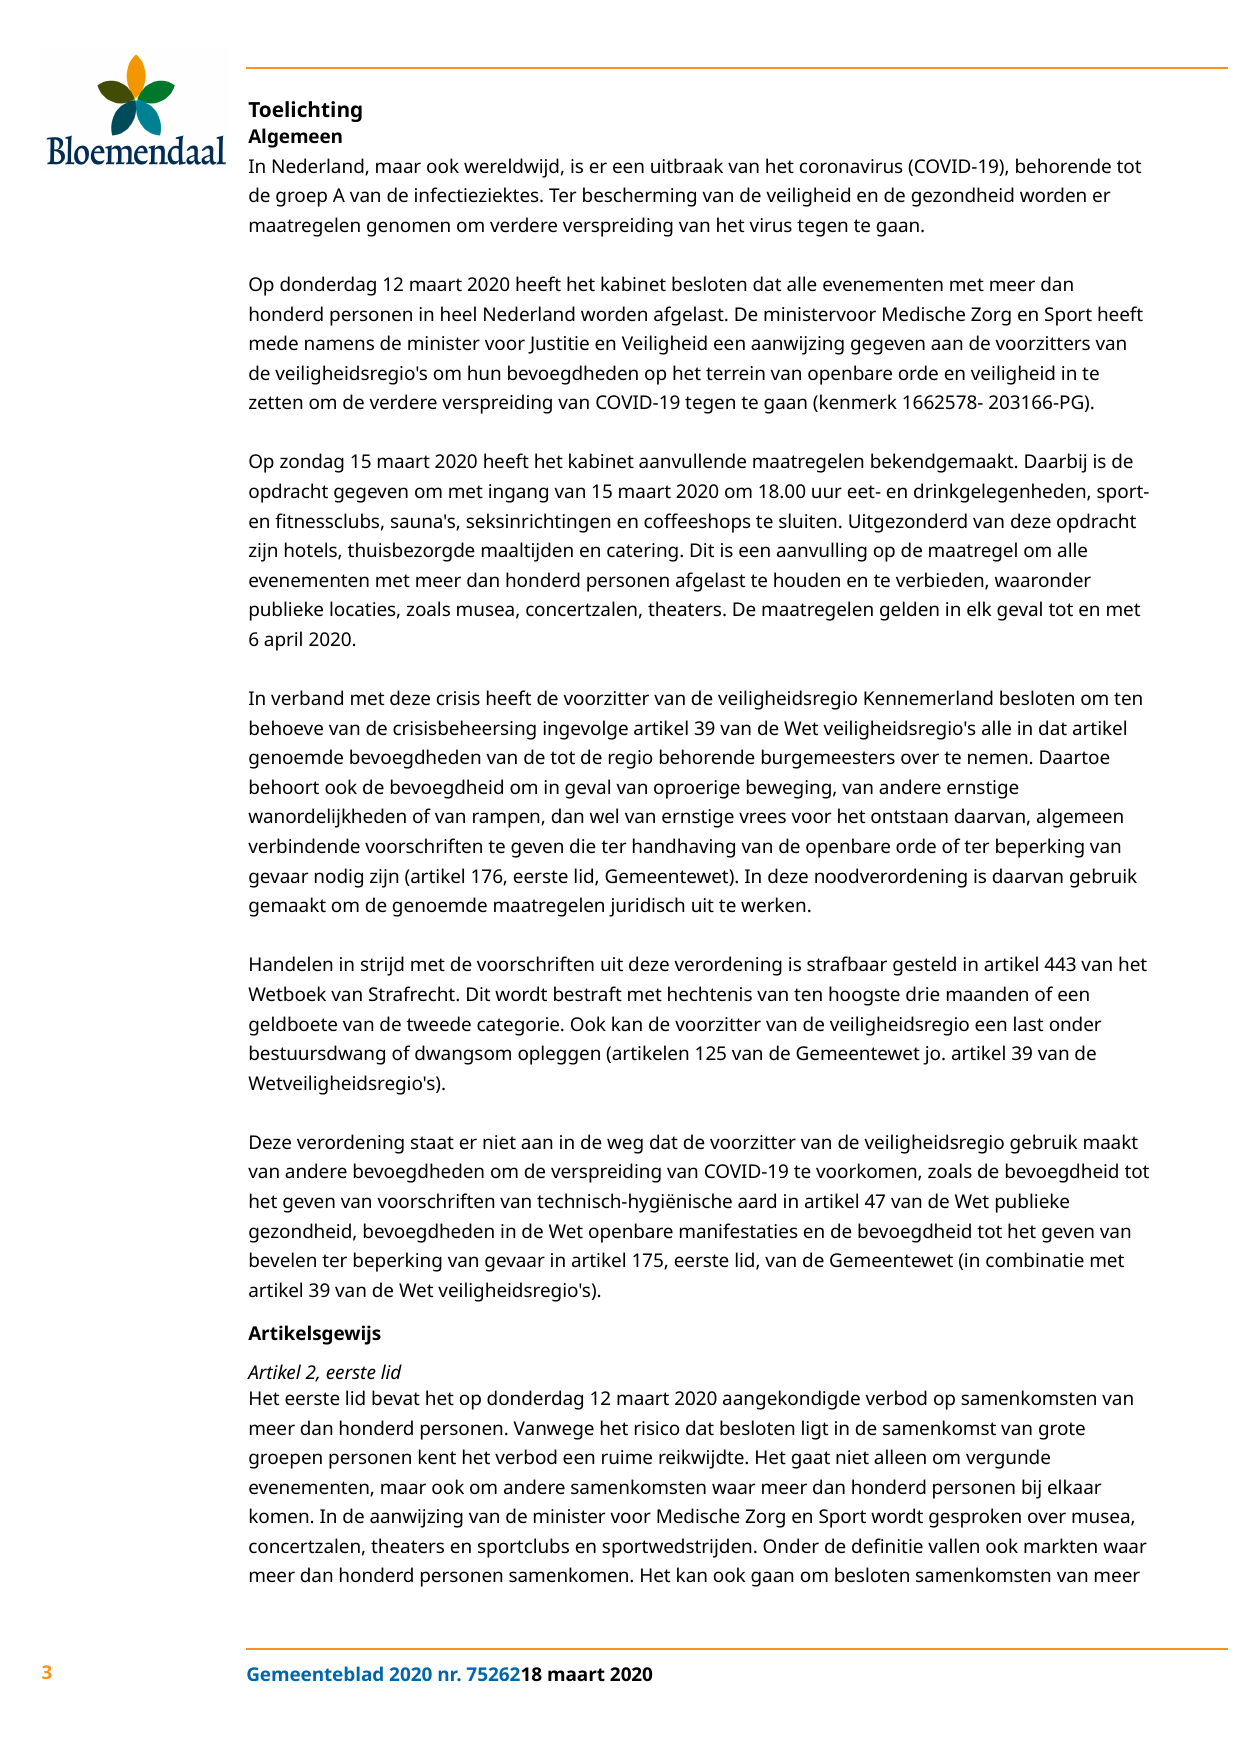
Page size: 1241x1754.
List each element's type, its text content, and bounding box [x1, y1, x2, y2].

text Op zondag 15 maart 2020 heeft het kabinet aanvullende maatregelen bekendgemaakt. Daarbij is de opdracht gegeven om met ingang van 15 maart 2020 om 18.00 uur eet- en drinkgelegenheden, sport- en fitnessclubs, sauna's, seksinrichtingen en coffeeshops te sluiten. Uitgezonderd van deze opdracht zijn hotels, thuisbezorgde maaltijden en catering. Dit is een aanvulling op de maatregel om alle evenementen met meer dan honderd personen afgelast te houden en te verbieden, waaronder publieke locaties, zoals musea, concertzalen, theaters. De maatregelen gelden in elk geval tot en met 6 april 2020. [248, 449, 1152, 652]
text In Nederland, maar ook wereldwijd, is er een uitbraak van het coronavirus (COVID-19), behorende tot de groep A van de infectieziektes. Ter bescherming van de veiligheid en de gezondheid worden er maatregelen genomen om verdere verspreiding van het virus tegen te gaan. [248, 153, 1152, 238]
text In verband met deze crisis heeft de voorzitter van de veiligheidsregio Kennemerland besloten om ten behoeve van de crisisbeheersing ingevolge artikel 39 van de Wet veiligheidsregio's alle in dat artikel genoemde bevoegdheden van de tot de regio behorende burgemeesters over te nemen. Daartoe behoort ook de bevoegdheid om in geval van oproerige beweging, van andere ernstige wanordelijkheden of van rampen, dan wel van ernstige vrees voor het ontstaan daarvan, algemeen verbindende voorschriften te geven die ter handhaving van de openbare orde of ter beperking van gevaar nodig zijn (artikel 176, eerste lid, Gemeentewet). In deze noodverordening is daarvan gebruik gemaakt om de genoemde maatregelen juridisch uit te werken. [248, 685, 1152, 918]
text Handelen in strijd met de voorschriften uit deze verordening is strafbaar gesteld in artikel 443 van het Wetboek van Strafrecht. Dit wordt bestraft met hechtenis van ten hoogste drie maanden of een geldboete van de tweede categorie. Ook kan de voorzitter van de veiligheidsregio een last onder bestuursdwang of dwangsom opleggen (artikelen 125 van de Gemeentewet jo. artikel 39 van de Wetveiligheidsregio's). [248, 952, 1152, 1096]
text Deze verordening staat er niet aan in de weg dat de voorzitter van de veiligheidsregio gebruik maakt van andere bevoegdheden om de verspreiding van COVID-19 te voorkomen, zoals de bevoegdheid tot het geven van voorschriften van technisch-hygiënische aard in artikel 47 van de Wet publieke gezondheid, bevoegdheden in de Wet openbare manifestaties en de bevoegdheid tot het geven van bevelen ter beperking van gevaar in artikel 175, eerste lid, van de Gemeentewet (in combinatie met artikel 39 van de Wet veiligheidsregio's). [248, 1129, 1152, 1303]
text Het eerste lid bevat het op donderdag 12 maart 2020 aangekondigde verbod op samenkomsten van meer dan honderd personen. Vanwege het risico dat besloten ligt in de samenkomst van grote groepen personen kent het verbod een ruime reikwijdte. Het gaat niet alleen om vergunde evenementen, maar ook om andere samenkomsten waar meer dan honderd personen bij elkaar komen. In de aanwijzing van de minister voor Medische Zorg en Sport wordt gesproken over musea, concertzalen, theaters en sportclubs en sportwedstrijden. Onder de definitie vallen ook markten waar meer dan honderd personen samenkomen. Het kan ook gaan om besloten samenkomsten van meer [248, 1385, 1152, 1588]
text Artikel 2, eerste lid [248, 1359, 1152, 1385]
text Op donderdag 12 maart 2020 heeft het kabinet besloten dat alle evenementen met meer dan honderd personen in heel Nederland worden afgelast. De ministervoor Medische Zorg en Sport heeft mede namens de minister voor Justitie en Veiligheid een aanwijzing gegeven aan de voorzitters van de veiligheidsregio's om hun bevoegdheden op het terrein van openbare orde en veiligheid in te zetten om de verdere verspreiding van COVID-19 tegen te gaan (kenmerk 1662578- 203166-PG). [248, 271, 1152, 415]
text Toelichting [248, 95, 1152, 123]
text Artikelsgewijs [248, 1320, 1152, 1346]
text Algemeen [248, 123, 1152, 149]
picture [41, 47, 231, 172]
